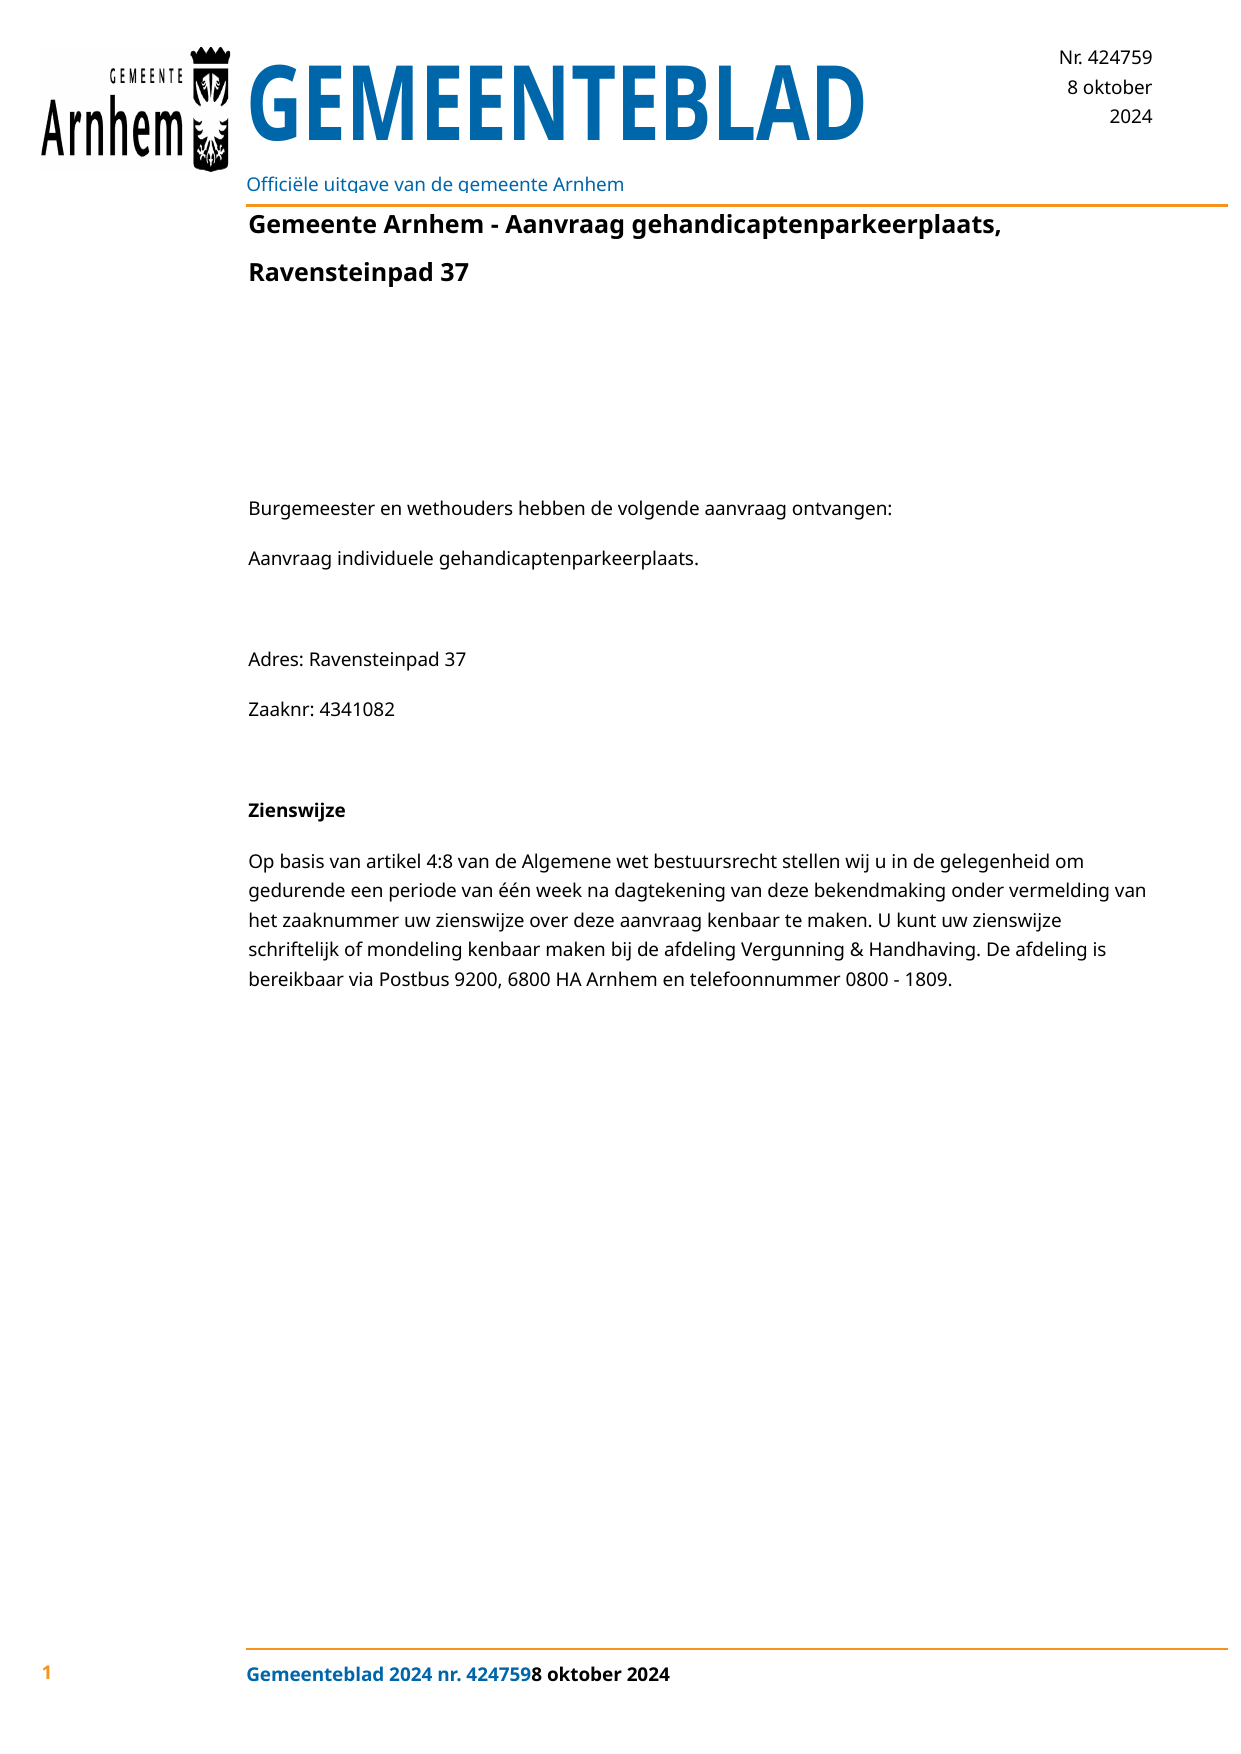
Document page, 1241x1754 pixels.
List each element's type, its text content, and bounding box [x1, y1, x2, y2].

text Adres: Ravensteinpad 37 [248, 646, 1152, 672]
text Gemeente Arnhem - Aanvraag gehandicaptenparkeerplaats, Ravensteinpad 37 [248, 207, 1152, 288]
text Burgemeester en wethouders hebben de volgende aanvraag ontvangen: [248, 495, 1152, 521]
text Zaaknr: 4341082 [248, 697, 1152, 722]
picture [41, 47, 231, 172]
text Aanvraag individuele gehandicaptenparkeerplaats. [248, 545, 1152, 571]
text Op basis van artikel 4:8 van de Algemene wet bestuursrecht stellen wij u in de gelegenheid om gedurende een periode van één week na dagtekening van deze bekendmaking onder vermelding van het zaaknummer uw zienswijze over deze aanvraag kenbaar te maken. U kunt uw zienswijze schriftelijk of mondeling kenbaar maken bij de afdeling Vergunning & Handhaving. De afdeling is bereikbaar via Postbus 9200, 6800 HA Arnhem en telefoonnummer 0800 - 1809. [248, 848, 1152, 992]
text Zienswijze [248, 797, 1152, 823]
